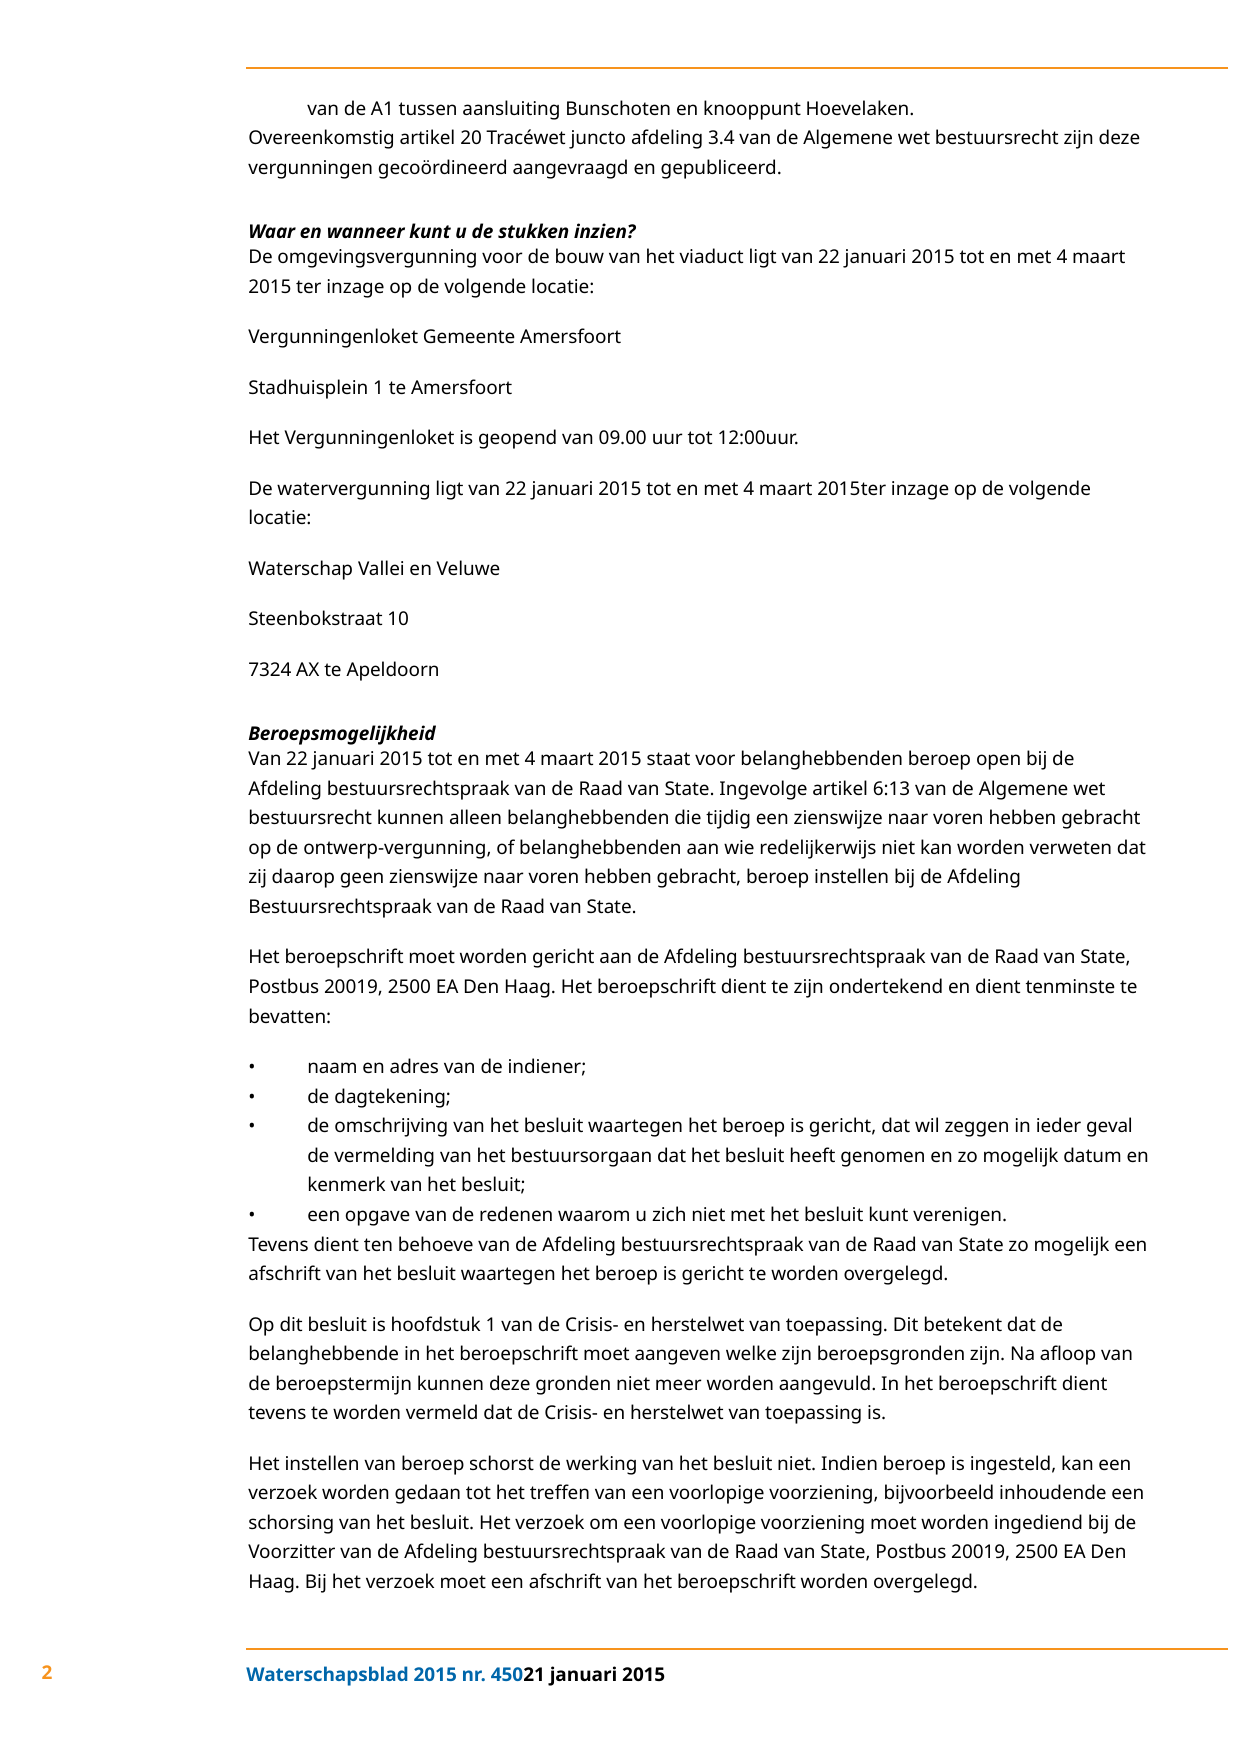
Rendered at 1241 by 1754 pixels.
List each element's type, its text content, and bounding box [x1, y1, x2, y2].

text Waar en wanneer kunt u de stukken inzien? [248, 218, 1152, 244]
text Overeenkomstig artikel 20 Tracéwet juncto afdeling 3.4 van de Algemene wet bestuursrecht zijn deze vergunningen gecoördineerd aangevraagd en gepubliceerd. [248, 124, 1152, 180]
text Steenbokstraat 10 [248, 605, 1152, 631]
text Het beroepschrift moet worden gericht aan de Afdeling bestuursrechtspraak van de Raad van State, Postbus 20019, 2500 EA Den Haag. Het beroepschrift dient te zijn ondertekend en dient tenminste te bevatten: [248, 944, 1152, 1029]
text Beroepsmogelijkheid [248, 720, 1152, 745]
list naam en adres van de indiener; [248, 1053, 1152, 1079]
text De omgevingsvergunning voor de bouw van het viaduct ligt van 22 januari 2015 tot en met 4 maart 2015 ter inzage op de volgende locatie: [248, 244, 1152, 299]
list de dagtekening; [248, 1083, 1152, 1109]
text Op dit besluit is hoofdstuk 1 van de Crisis- en herstelwet van toepassing. Dit betekent dat de belanghebbende in het beroepschrift moet aangeven welke zijn beroepsgronden zijn. Na afloop van de beroepstermijn kunnen deze gronden niet meer worden aangevuld. In het beroepschrift dient tevens te worden vermeld dat de Crisis- en herstelwet van toepassing is. [248, 1311, 1152, 1425]
list een opgave van de redenen waarom u zich niet met het besluit kunt verenigen. [248, 1201, 1152, 1227]
text Waterschap Vallei en Veluwe [248, 555, 1152, 581]
list van de A1 tussen aansluiting Bunschoten en knooppunt Hoevelaken. [248, 95, 1152, 121]
text 7324 AX te Apeldoorn [248, 656, 1152, 681]
text Tevens dient ten behoeve van de Afdeling bestuursrechtspraak van de Raad van State zo mogelijk een afschrift van het besluit waartegen het beroep is gericht te worden overgelegd. [248, 1231, 1152, 1286]
text Het instellen van beroep schorst de werking van het besluit niet. Indien beroep is ingesteld, kan een verzoek worden gedaan tot het treffen van een voorlopige voorziening, bijvoorbeeld inhoudende een schorsing van het besluit. Het verzoek om een voorlopige voorziening moet worden ingediend bij de Voorzitter van de Afdeling bestuursrechtspraak van de Raad van State, Postbus 20019, 2500 EA Den Haag. Bij het verzoek moet een afschrift van het beroepschrift worden overgelegd. [248, 1450, 1152, 1594]
text Van 22 januari 2015 tot en met 4 maart 2015 staat voor belanghebbenden beroep open bij de Afdeling bestuursrechtspraak van de Raad van State. Ingevolge artikel 6:13 van de Algemene wet bestuursrecht kunnen alleen belanghebbenden die tijdig een zienswijze naar voren hebben gebracht op de ontwerp-vergunning, of belanghebbenden aan wie redelijkerwijs niet kan worden verweten dat zij daarop geen zienswijze naar voren hebben gebracht, beroep instellen bij de Afdeling Bestuursrechtspraak van de Raad van State. [248, 745, 1152, 919]
text Stadhuisplein 1 te Amersfoort [248, 374, 1152, 400]
text Vergunningenloket Gemeente Amersfoort [248, 324, 1152, 349]
picture [41, 47, 231, 172]
list de omschrijving van het besluit waartegen het beroep is gericht, dat wil zeggen in ieder geval de vermelding van het bestuursorgaan dat het besluit heeft genomen en zo mogelijk datum en kenmerk van het besluit; [248, 1112, 1152, 1197]
text De watervergunning ligt van 22 januari 2015 tot en met 4 maart 2015ter inzage op de volgende locatie: [248, 475, 1152, 530]
text Het Vergunningenloket is geopend van 09.00 uur tot 12:00uur. [248, 424, 1152, 450]
